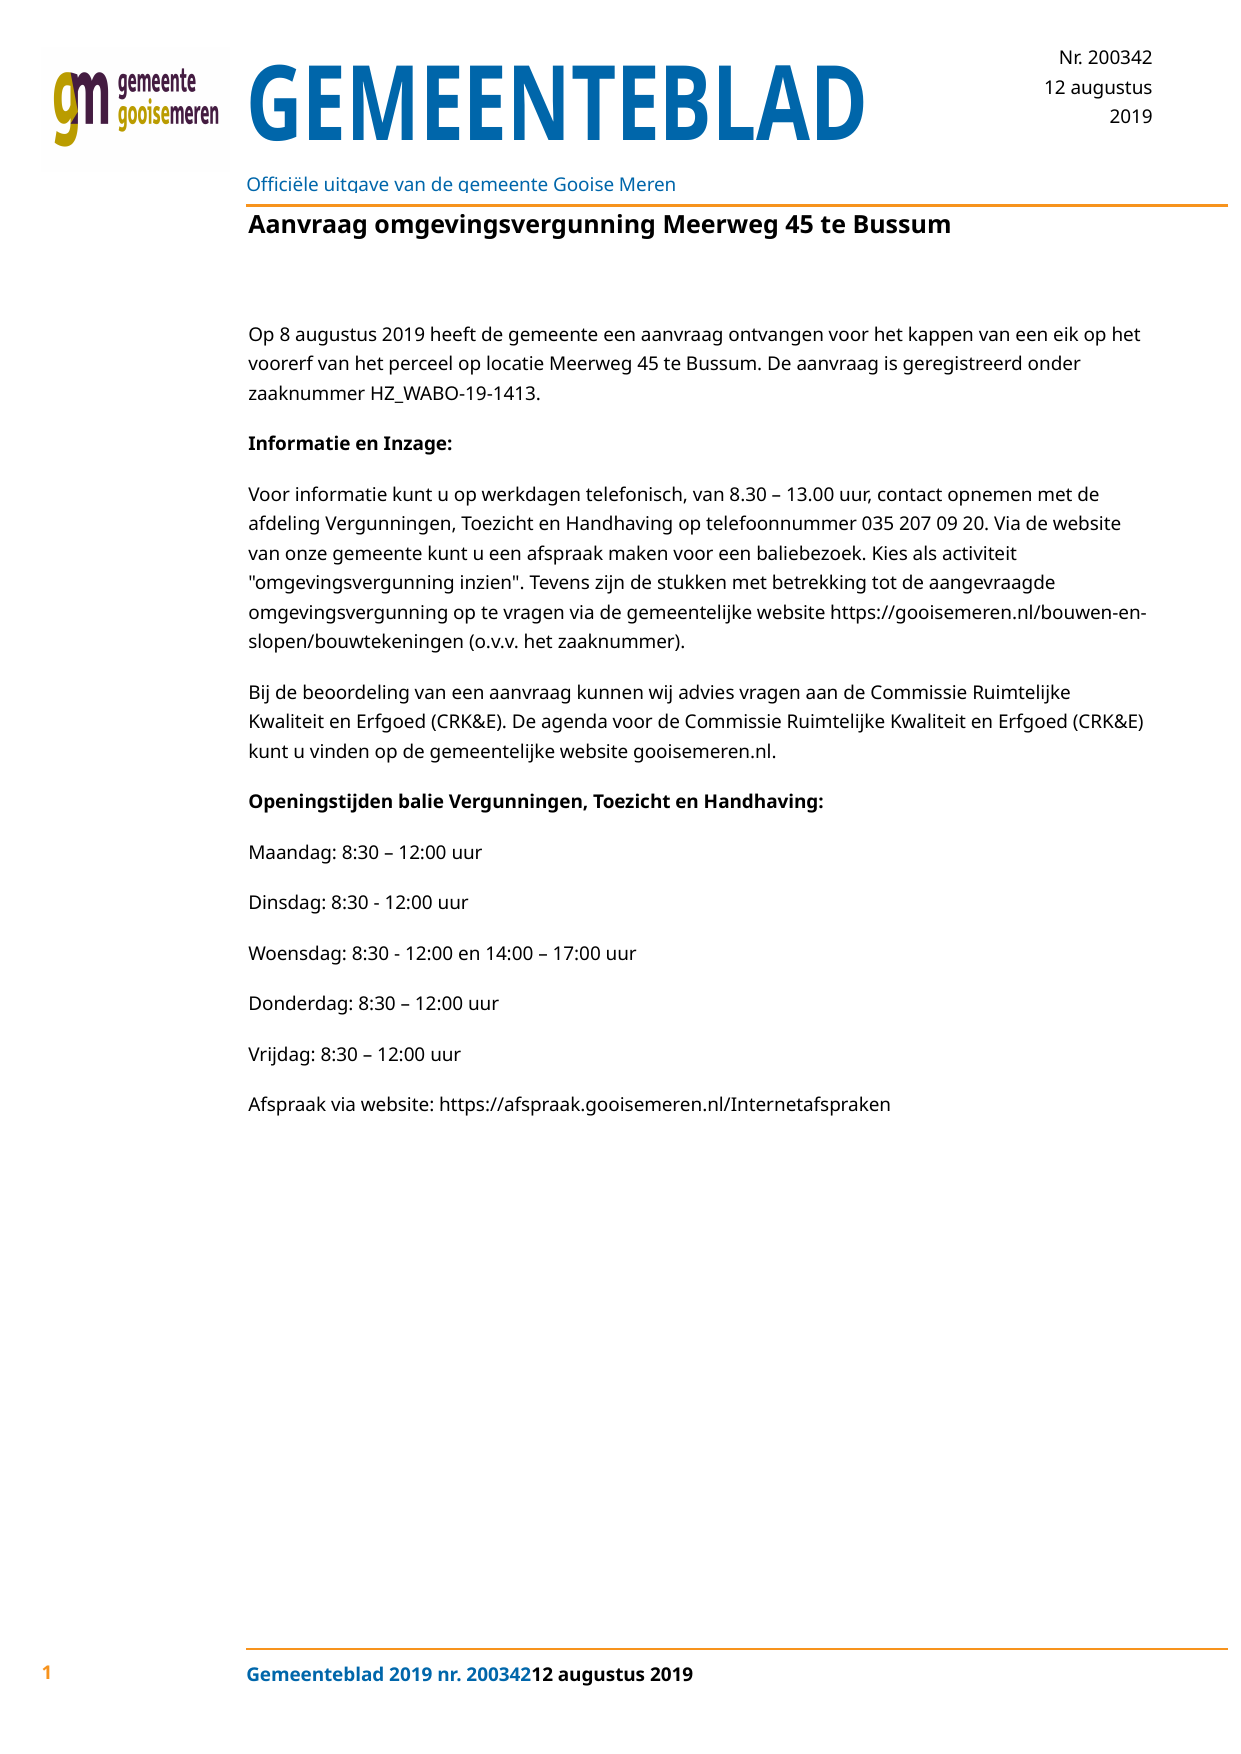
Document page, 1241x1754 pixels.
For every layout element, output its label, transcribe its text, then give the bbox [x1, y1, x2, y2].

text Dinsdag: 8:30 - 12:00 uur [248, 889, 1152, 915]
text Maandag: 8:30 – 12:00 uur [248, 839, 1152, 865]
text Aanvraag omgevingsvergunning Meerweg 45 te Bussum [248, 207, 1152, 241]
text Donderdag: 8:30 – 12:00 uur [248, 990, 1152, 1016]
text Woensdag: 8:30 - 12:00 en 14:00 – 17:00 uur [248, 940, 1152, 966]
picture [41, 47, 231, 172]
text Afspraak via website: https://afspraak.gooisemeren.nl/Internetafspraken [248, 1091, 1152, 1117]
text Openingstijden balie Vergunningen, Toezicht en Handhaving: [248, 789, 1152, 814]
text Op 8 augustus 2019 heeft de gemeente een aanvraag ontvangen voor het kappen van een eik op het voorerf van het perceel op locatie Meerweg 45 te Bussum. De aanvraag is geregistreerd onder zaaknummer HZ_WABO-19-1413. [248, 321, 1152, 406]
text Voor informatie kunt u op werkdagen telefonisch, van 8.30 – 13.00 uur, contact opnemen met de afdeling Vergunningen, Toezicht en Handhaving op telefoonnummer 035 207 09 20. Via de website van onze gemeente kunt u een afspraak maken voor een baliebezoek. Kies als activiteit "omgevingsvergunning inzien". Tevens zijn de stukken met betrekking tot de aangevraagde omgevingsvergunning op te vragen via de gemeentelijke website https://gooisemeren.nl/bouwen-en-slopen/bouwtekeningen (o.v.v. het zaaknummer). [248, 481, 1152, 654]
text Informatie en Inzage: [248, 430, 1152, 456]
text Vrijdag: 8:30 – 12:00 uur [248, 1041, 1152, 1066]
text Bij de beoordeling van een aanvraag kunnen wij advies vragen aan de Commissie Ruimtelijke Kwaliteit en Erfgoed (CRK&E). De agenda voor de Commissie Ruimtelijke Kwaliteit en Erfgoed (CRK&E) kunt u vinden op de gemeentelijke website gooisemeren.nl. [248, 679, 1152, 764]
